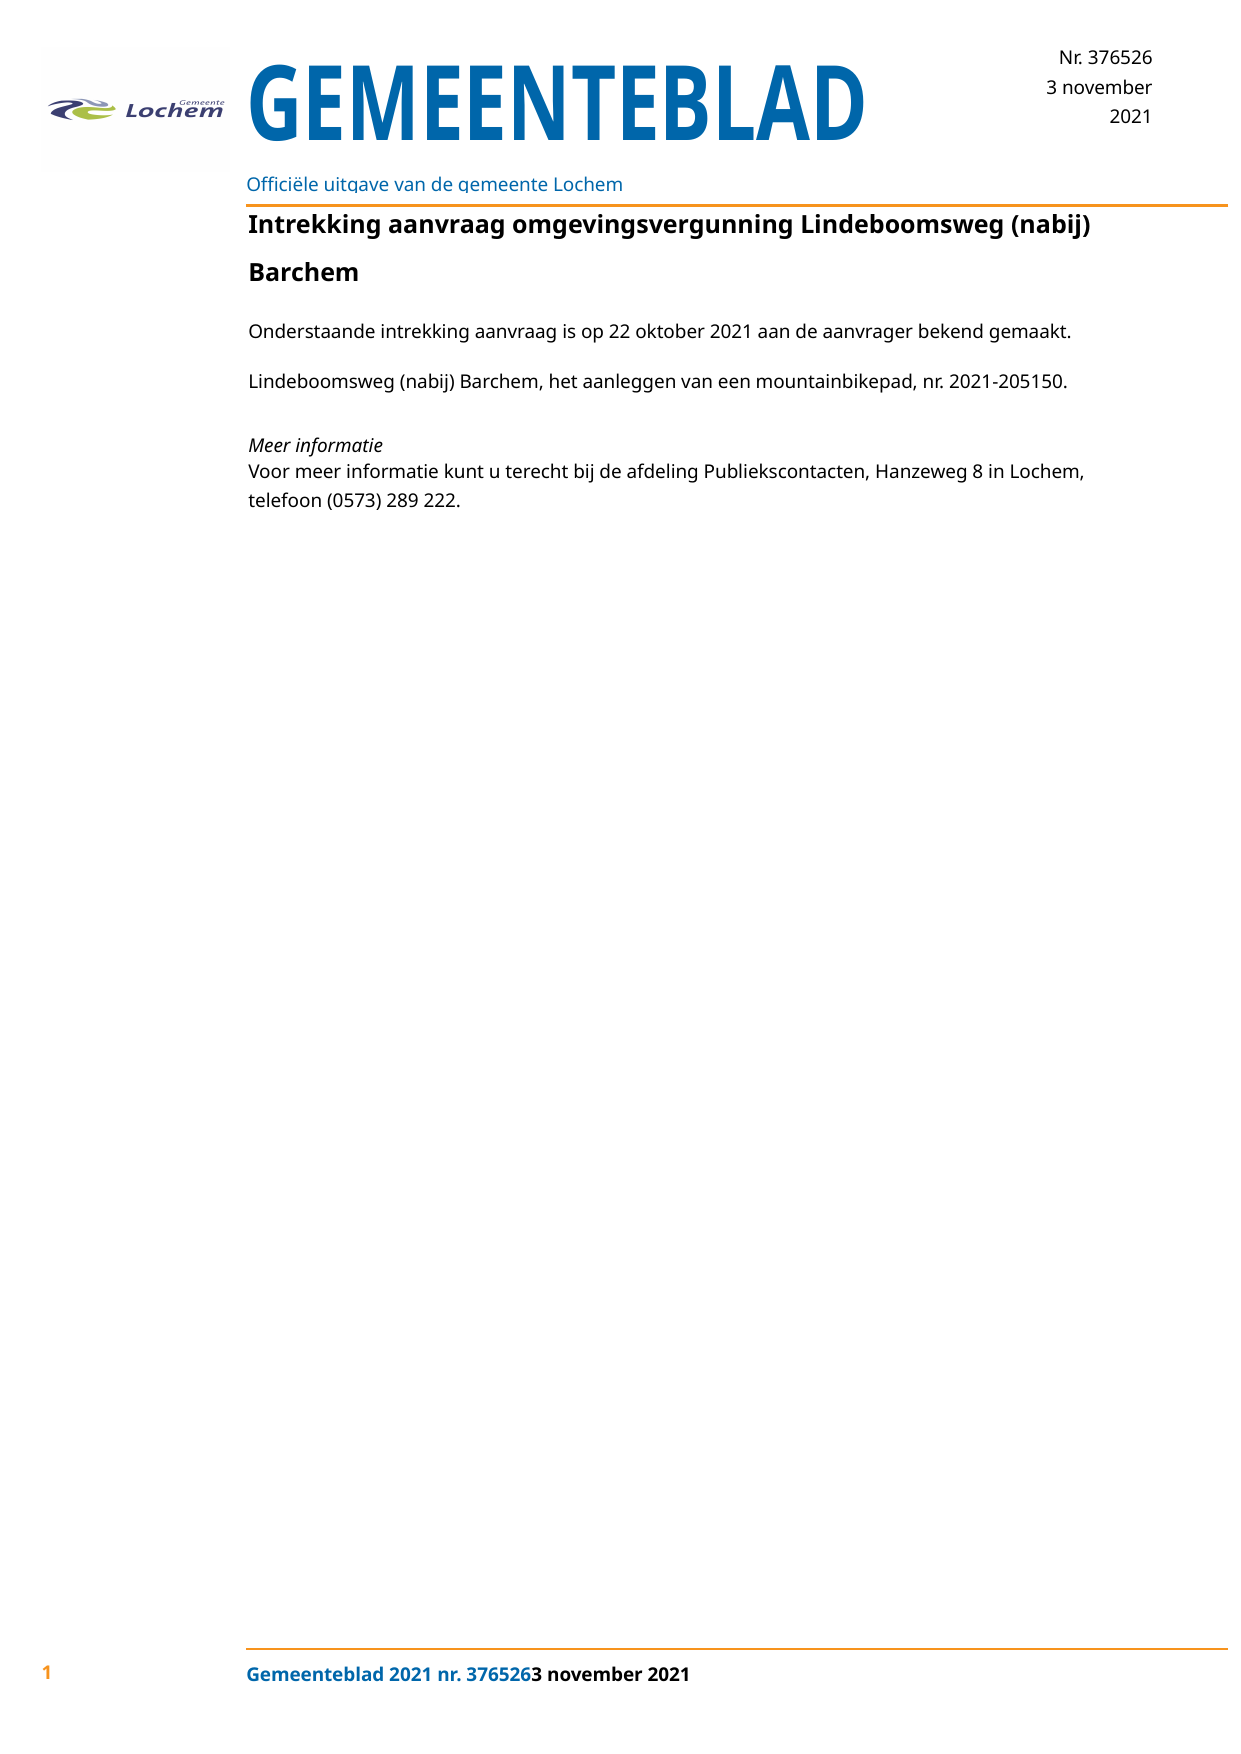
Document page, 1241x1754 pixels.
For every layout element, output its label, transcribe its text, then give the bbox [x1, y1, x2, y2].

picture [41, 47, 231, 172]
text Voor meer informatie kunt u terecht bij de afdeling Publiekscontacten, Hanzeweg 8 in Lochem, telefoon (0573) 289 222. [248, 458, 1152, 513]
text Lindeboomsweg (nabij) Barchem, het aanleggen van een mountainbikepad, nr. 2021-205150. [248, 368, 1152, 394]
text Onderstaande intrekking aanvraag is op 22 oktober 2021 aan de aanvrager bekend gemaakt. [248, 318, 1152, 344]
text Intrekking aanvraag omgevingsvergunning Lindeboomsweg (nabij) Barchem [248, 207, 1152, 288]
text Meer informatie [248, 432, 1152, 458]
